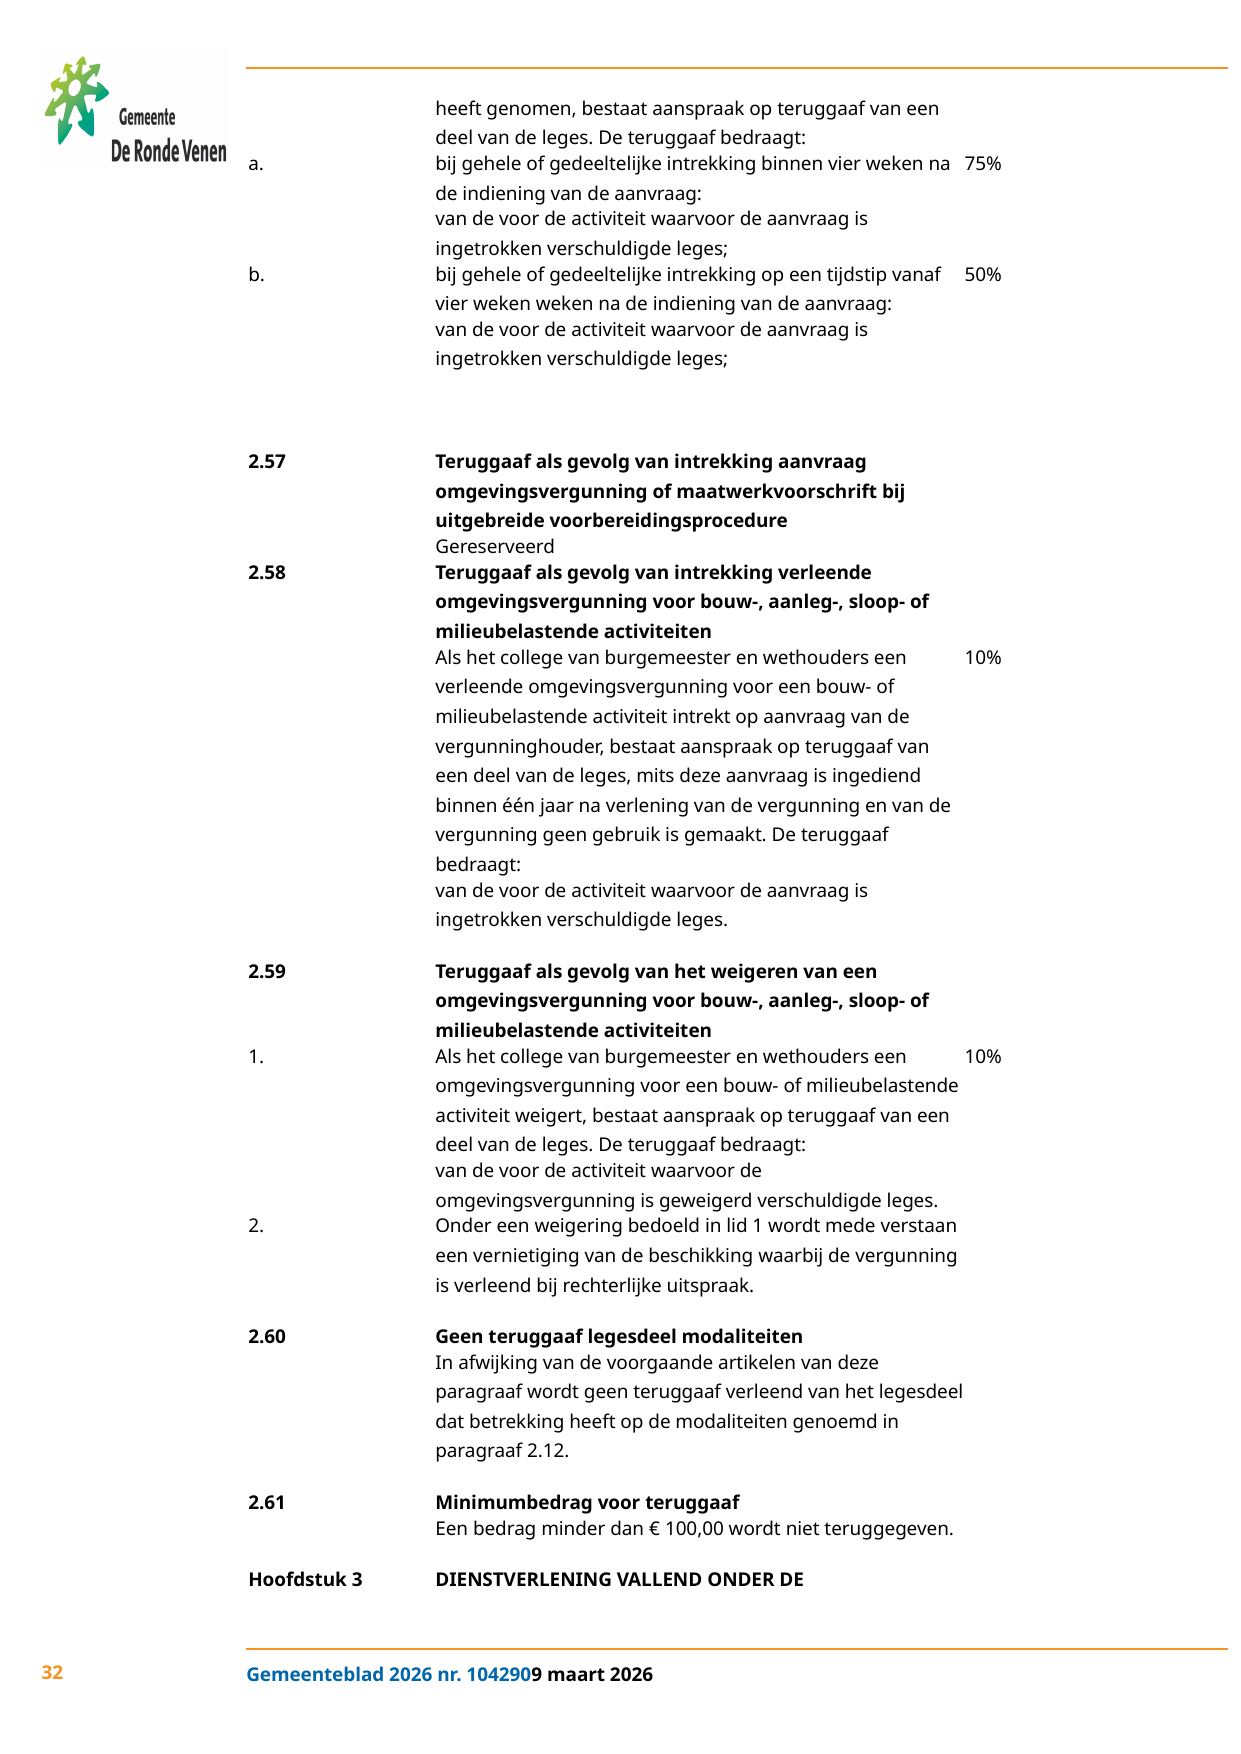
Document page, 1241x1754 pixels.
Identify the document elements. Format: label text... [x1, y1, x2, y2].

table_cell Onder een weigering bedoeld in lid 1 wordt mede verstaan een vernietiging van de beschikking waarbij de vergunning is verleend bij rechterlijke uitspraak. [435, 1213, 964, 1297]
table_cell [964, 205, 1152, 261]
table_cell Gereserveerd [435, 534, 964, 559]
table_cell [964, 449, 1152, 533]
table_cell [964, 877, 1152, 932]
table_cell [248, 1349, 435, 1463]
table_cell [964, 1349, 1152, 1463]
table_cell 2.60 [248, 1323, 435, 1349]
table_cell [964, 316, 1152, 371]
table_cell [435, 397, 964, 423]
table_cell [248, 397, 435, 423]
table_cell Teruggaaf als gevolg van intrekking aanvraag omgevingsvergunning of maatwerkvoorschrift bij uitgebreide voorbereidingsprocedure [435, 449, 964, 533]
table_cell [435, 1541, 964, 1566]
table_cell Teruggaaf als gevolg van het weigeren van een omgevingsvergunning voor bouw-, aanleg-, sloop- of milieubelastende activiteiten [435, 958, 964, 1043]
table_cell [435, 1464, 964, 1489]
table_cell heeft genomen, bestaat aanspraak op teruggaaf van een deel van de leges. De teruggaaf bedraagt: [435, 95, 964, 150]
table_cell [964, 1213, 1152, 1297]
table_cell [964, 1566, 1152, 1592]
table_cell 50% [964, 261, 1152, 316]
table_cell Als het college van burgemeester en wethouders een omgevingsvergunning voor een bouw- of milieubelastende activiteit weigert, bestaat aanspraak op teruggaaf van een deel van de leges. De teruggaaf bedraagt: [435, 1043, 964, 1157]
table_cell van de voor de activiteit waarvoor de aanvraag is ingetrokken verschuldigde leges; [435, 316, 964, 371]
table_cell 2. [248, 1213, 435, 1297]
table_cell [248, 1298, 435, 1323]
table_cell b. [248, 261, 435, 316]
table_cell DIENSTVERLENING VALLEND ONDER DE [435, 1566, 964, 1592]
table_cell [964, 371, 1152, 397]
table_cell [248, 205, 435, 261]
table_cell [435, 932, 964, 958]
table_cell bij gehele of gedeeltelijke intrekking binnen vier weken na de indiening van de aanvraag: [435, 150, 964, 205]
table_cell Hoofdstuk 3 [248, 1566, 435, 1592]
table_cell [964, 1464, 1152, 1489]
table_cell Minimumbedrag voor teruggaaf [435, 1489, 964, 1515]
table_cell [248, 95, 435, 150]
table_cell [435, 423, 964, 448]
table_cell [964, 95, 1152, 150]
table_cell Teruggaaf als gevolg van intrekking verleende omgevingsvergunning voor bouw-, aanleg-, sloop- of milieubelastende activiteiten [435, 559, 964, 644]
table_cell [964, 534, 1152, 559]
table_cell a. [248, 150, 435, 205]
table_cell [964, 559, 1152, 644]
table_cell [964, 1489, 1152, 1515]
table_cell [964, 1298, 1152, 1323]
table_cell [435, 371, 964, 397]
table_cell [248, 1515, 435, 1541]
table_cell [248, 932, 435, 958]
table_cell [248, 1464, 435, 1489]
table_cell 2.61 [248, 1489, 435, 1515]
table_cell [248, 534, 435, 559]
table_cell [964, 958, 1152, 1043]
picture [41, 47, 231, 172]
table_cell van de voor de activiteit waarvoor de omgevingsvergunning is geweigerd verschuldigde leges. [435, 1157, 964, 1213]
table_cell [248, 644, 435, 877]
table_cell [248, 371, 435, 397]
table_cell In afwijking van de voorgaande artikelen van deze paragraaf wordt geen teruggaaf verleend van het legesdeel dat betrekking heeft op de modaliteiten genoemd in paragraaf 2.12. [435, 1349, 964, 1463]
table_cell Als het college van burgemeester en wethouders een verleende omgevingsvergunning voor een bouw- of milieubelastende activiteit intrekt op aanvraag van de vergunninghouder, bestaat aanspraak op teruggaaf van een deel van de leges, mits deze aanvraag is ingediend binnen één jaar na verlening van de vergunning en van de vergunning geen gebruik is gemaakt. De teruggaaf bedraagt: [435, 644, 964, 877]
table_cell 75% [964, 150, 1152, 205]
table_cell Geen teruggaaf legesdeel modaliteiten [435, 1323, 964, 1349]
table_cell [964, 932, 1152, 958]
table_cell 10% [964, 1043, 1152, 1157]
table_cell [435, 1298, 964, 1323]
table_cell van de voor de activiteit waarvoor de aanvraag is ingetrokken verschuldigde leges. [435, 877, 964, 932]
table_cell 2.59 [248, 958, 435, 1043]
table_cell [964, 397, 1152, 423]
table_cell [248, 1541, 435, 1566]
table_cell [964, 423, 1152, 448]
table_cell Een bedrag minder dan € 100,00 wordt niet teruggegeven. [435, 1515, 964, 1541]
table_cell [248, 423, 435, 448]
table_cell 2.58 [248, 559, 435, 644]
table_cell [248, 877, 435, 932]
table_cell 2.57 [248, 449, 435, 533]
table_cell [964, 1541, 1152, 1566]
table_cell van de voor de activiteit waarvoor de aanvraag is ingetrokken verschuldigde leges; [435, 205, 964, 261]
table_cell [964, 1323, 1152, 1349]
table_cell [248, 1157, 435, 1213]
table_cell [964, 1157, 1152, 1213]
table_cell 1. [248, 1043, 435, 1157]
table_cell bij gehele of gedeeltelijke intrekking op een tijdstip vanaf vier weken weken na de indiening van de aanvraag: [435, 261, 964, 316]
table_cell [248, 316, 435, 371]
table_cell [964, 1515, 1152, 1541]
table_cell 10% [964, 644, 1152, 877]
